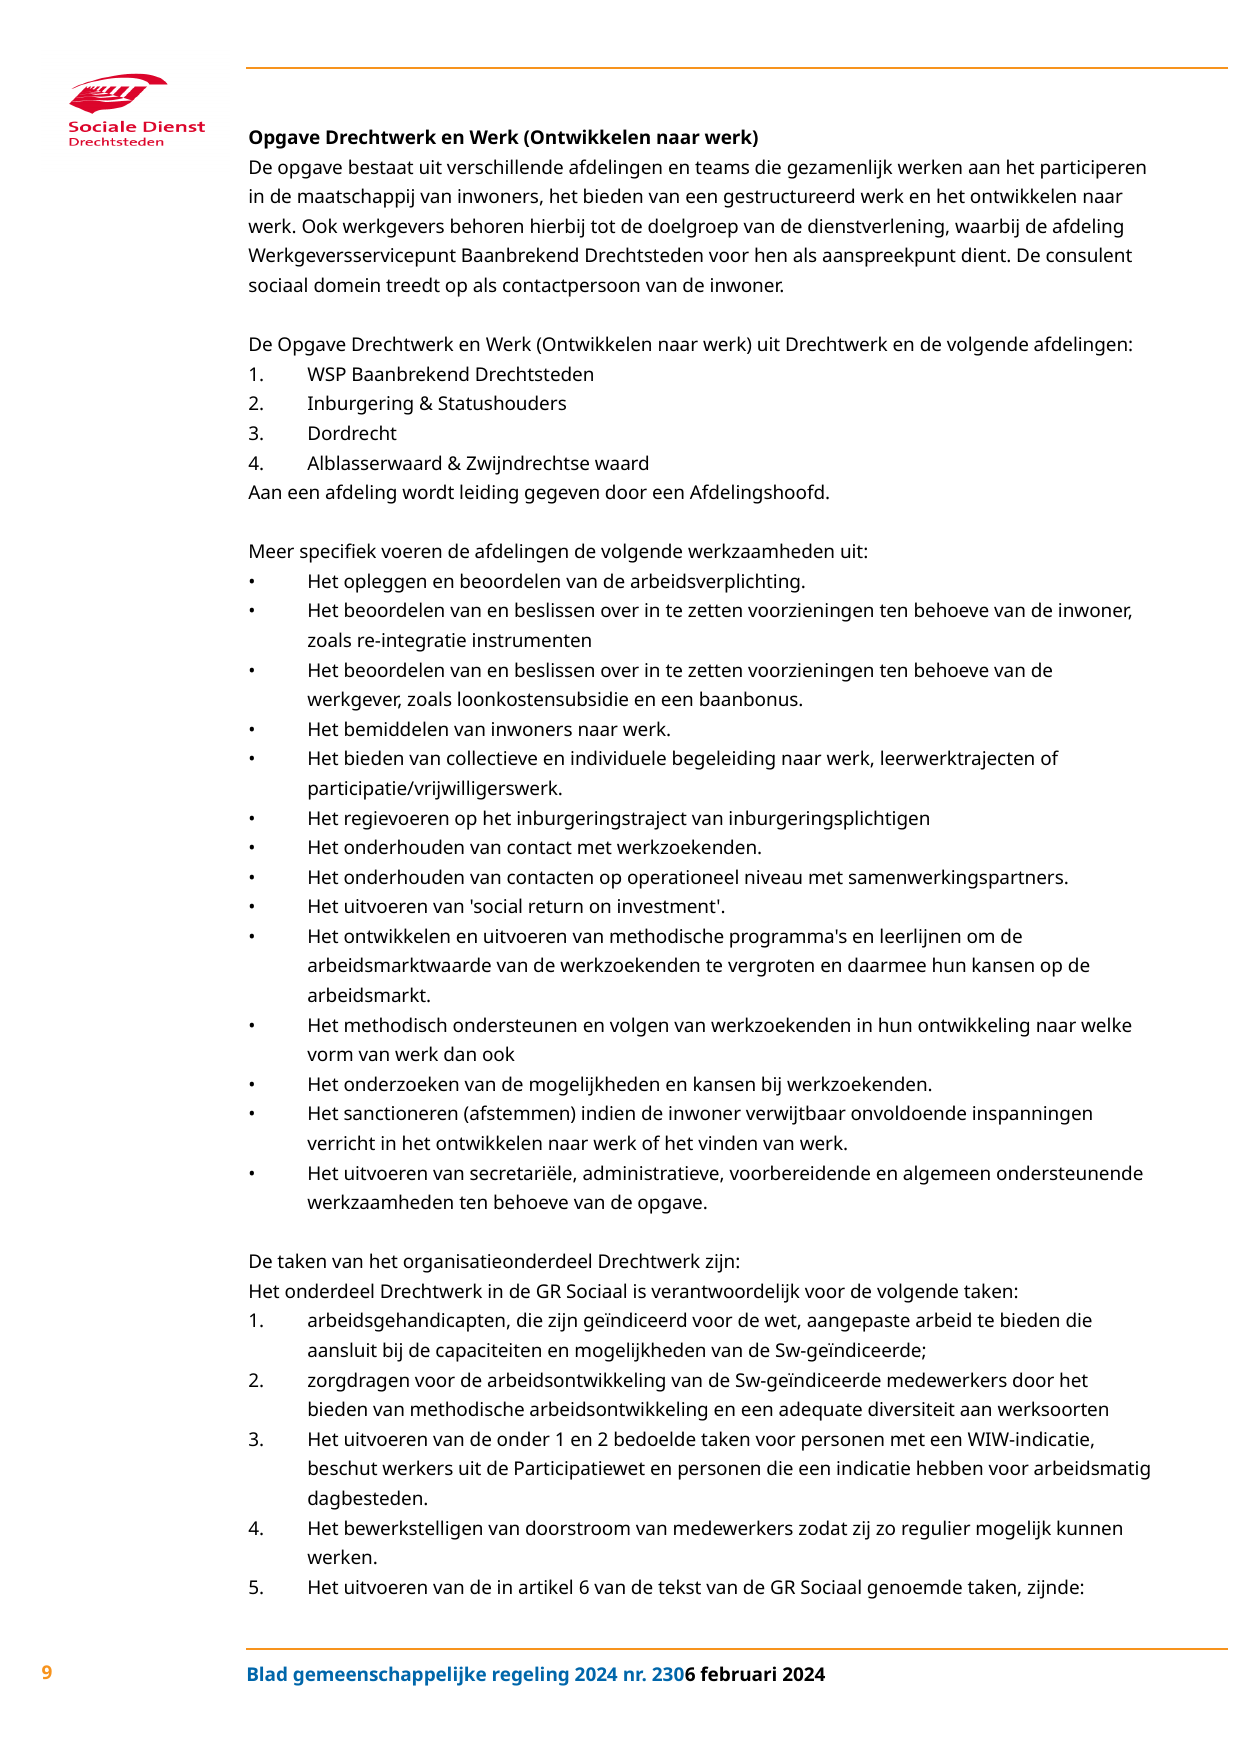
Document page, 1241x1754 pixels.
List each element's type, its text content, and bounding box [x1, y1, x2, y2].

list Het uitvoeren van secretariële, administratieve, voorbereidende en algemeen ondersteunende werkzaamheden ten behoeve van de opgave. [248, 1160, 1152, 1215]
text Aan een afdeling wordt leiding gegeven door een Afdelingshoofd. [248, 479, 1152, 505]
list WSP Baanbrekend Drechtsteden [248, 361, 1152, 387]
text De opgave bestaat uit verschillende afdelingen en teams die gezamenlijk werken aan het participeren in de maatschappij van inwoners, het bieden van een gestructureerd werk en het ontwikkelen naar werk. Ook werkgevers behoren hierbij tot de doelgroep van de dienstverlening, waarbij de afdeling Werkgeversservicepunt Baanbrekend Drechtsteden voor hen als aanspreekpunt dient. De consulent sociaal domein treedt op als contactpersoon van de inwoner. [248, 154, 1152, 298]
list Het regievoeren op het inburgeringstraject van inburgeringsplichtigen [248, 805, 1152, 831]
list arbeidsgehandicapten, die zijn geïndiceerd voor de wet, aangepaste arbeid te bieden die aansluit bij de capaciteiten en mogelijkheden van de Sw-geïndiceerde; [248, 1308, 1152, 1363]
list Het uitvoeren van de in artikel 6 van de tekst van de GR Sociaal genoemde taken, zijnde: [248, 1574, 1152, 1600]
text De taken van het organisatieonderdeel Drechtwerk zijn: [248, 1248, 1152, 1274]
list Het beoordelen van en beslissen over in te zetten voorzieningen ten behoeve van de werkgever, zoals loonkostensubsidie en een baanbonus. [248, 657, 1152, 712]
list Het onderzoeken van de mogelijkheden en kansen bij werkzoekenden. [248, 1071, 1152, 1097]
list Het onderhouden van contacten op operationeel niveau met samenwerkingspartners. [248, 864, 1152, 890]
list Het opleggen en beoordelen van de arbeidsverplichting. [248, 568, 1152, 594]
list zorgdragen voor de arbeidsontwikkeling van de Sw-geïndiceerde medewerkers door het bieden van methodische arbeidsontwikkeling en een adequate diversiteit aan werksoorten [248, 1367, 1152, 1422]
picture [41, 47, 231, 172]
list Inburgering & Statushouders [248, 391, 1152, 416]
list Het bewerkstelligen van doorstroom van medewerkers zodat zij zo regulier mogelijk kunnen werken. [248, 1515, 1152, 1570]
list Alblasserwaard & Zwijndrechtse waard [248, 450, 1152, 476]
list Het methodisch ondersteunen en volgen van werkzoekenden in hun ontwikkeling naar welke vorm van werk dan ook [248, 1012, 1152, 1067]
text Meer specifiek voeren de afdelingen de volgende werkzaamheden uit: [248, 538, 1152, 564]
list Dordrecht [248, 420, 1152, 446]
list Het ontwikkelen en uitvoeren van methodische programma's en leerlijnen om de arbeidsmarktwaarde van de werkzoekenden te vergroten en daarmee hun kansen op de arbeidsmarkt. [248, 923, 1152, 1008]
list Het bieden van collectieve en individuele begeleiding naar werk, leerwerktrajecten of participatie/vrijwilligerswerk. [248, 746, 1152, 801]
list Het beoordelen van en beslissen over in te zetten voorzieningen ten behoeve van de inwoner, zoals re-integratie instrumenten [248, 598, 1152, 653]
list Het sanctioneren (afstemmen) indien de inwoner verwijtbaar onvoldoende inspanningen verricht in het ontwikkelen naar werk of het vinden van werk. [248, 1101, 1152, 1156]
text Het onderdeel Drechtwerk in de GR Sociaal is verantwoordelijk voor de volgende taken: [248, 1278, 1152, 1304]
text De Opgave Drechtwerk en Werk (Ontwikkelen naar werk) uit Drechtwerk en de volgende afdelingen: [248, 331, 1152, 357]
list Het uitvoeren van de onder 1 en 2 bedoelde taken voor personen met een WIW-indicatie, beschut werkers uit de Participatiewet en personen die een indicatie hebben voor arbeidsmatig dagbesteden. [248, 1426, 1152, 1511]
list Het onderhouden van contact met werkzoekenden. [248, 834, 1152, 860]
list Het bemiddelen van inwoners naar werk. [248, 716, 1152, 742]
text Opgave Drechtwerk en Werk (Ontwikkelen naar werk) [248, 124, 1152, 150]
list Het uitvoeren van 'social return on investment'. [248, 893, 1152, 919]
